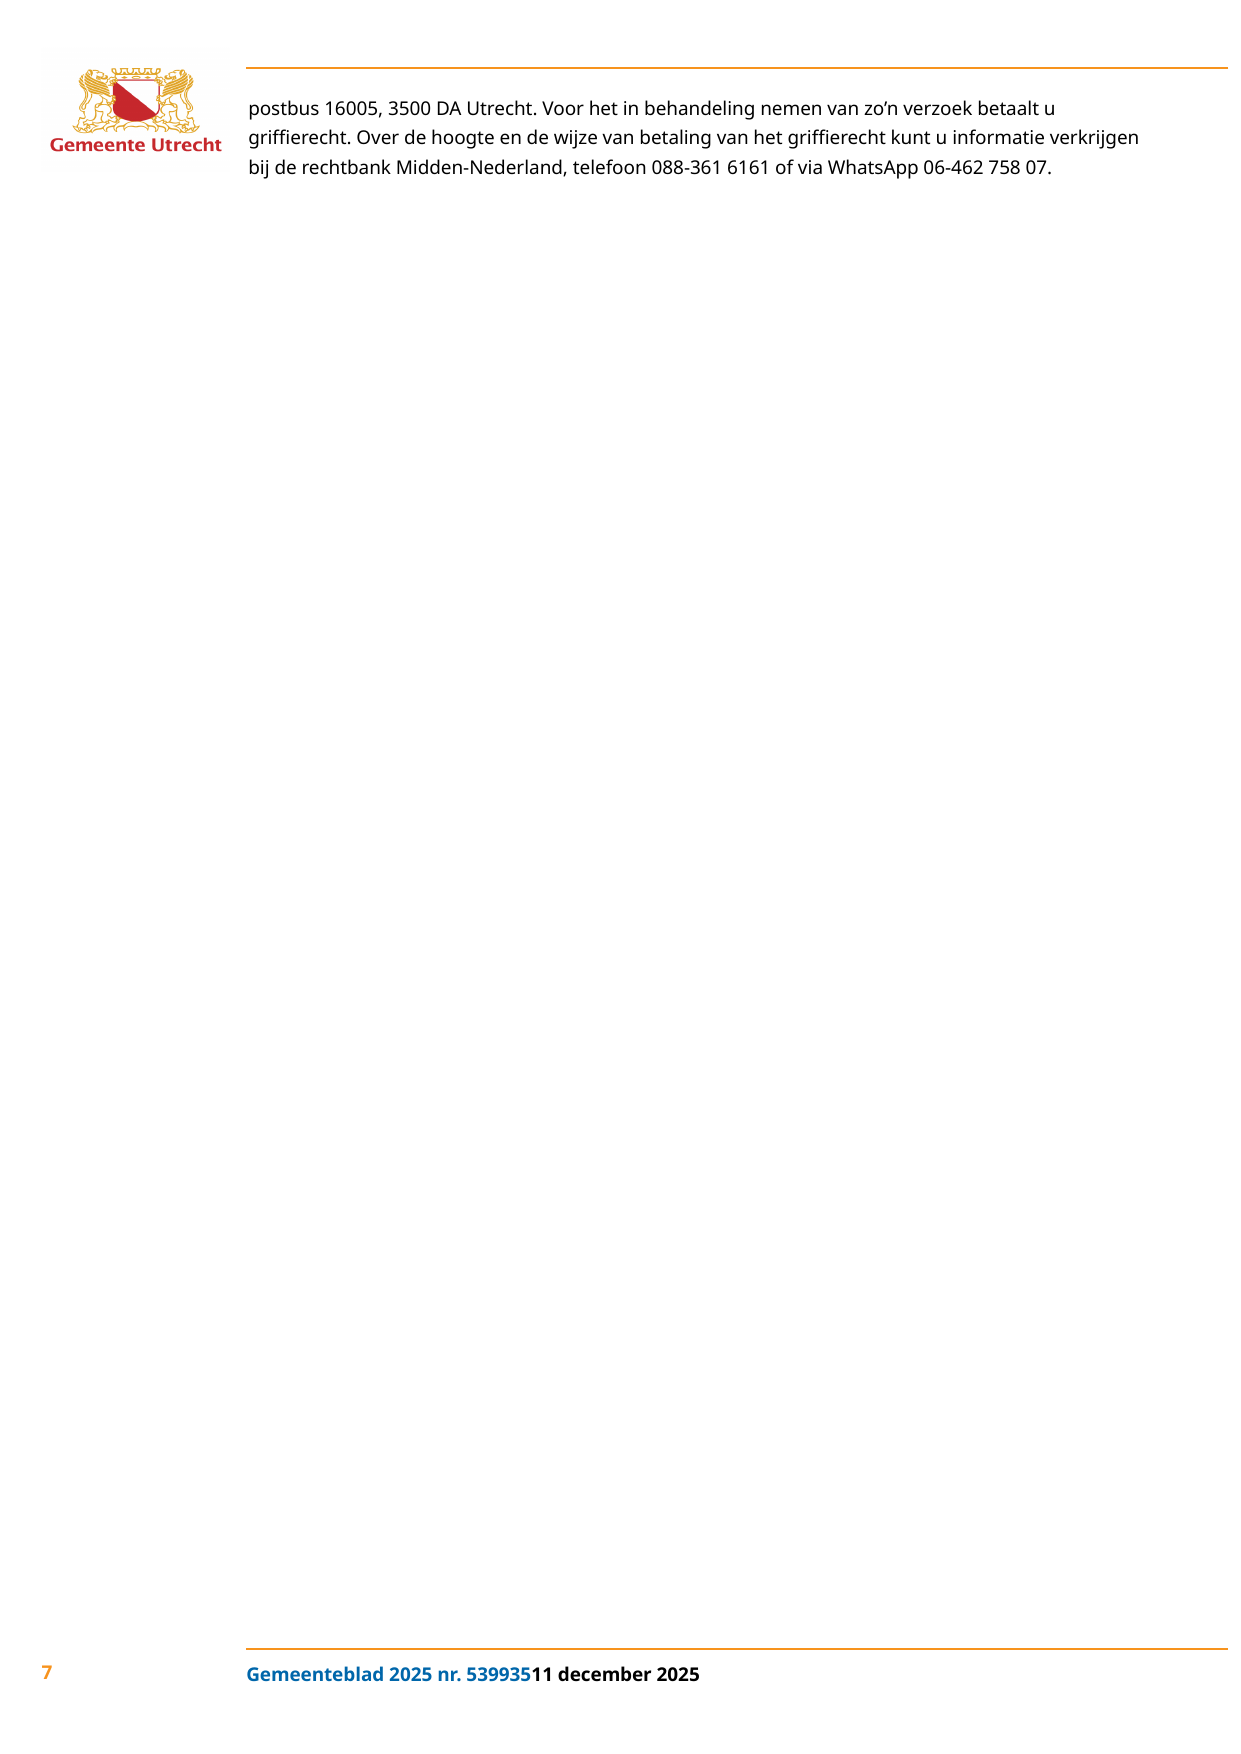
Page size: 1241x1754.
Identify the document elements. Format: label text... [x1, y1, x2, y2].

text postbus 16005, 3500 DA Utrecht. Voor het in behandeling nemen van zo’n verzoek betaalt u griffierecht. Over de hoogte en de wijze van betaling van het griffierecht kunt u informatie verkrijgen bij de rechtbank Midden-Nederland, telefoon 088-361 6161 of via WhatsApp 06-462 758 07. [248, 95, 1152, 180]
picture [41, 47, 231, 172]
